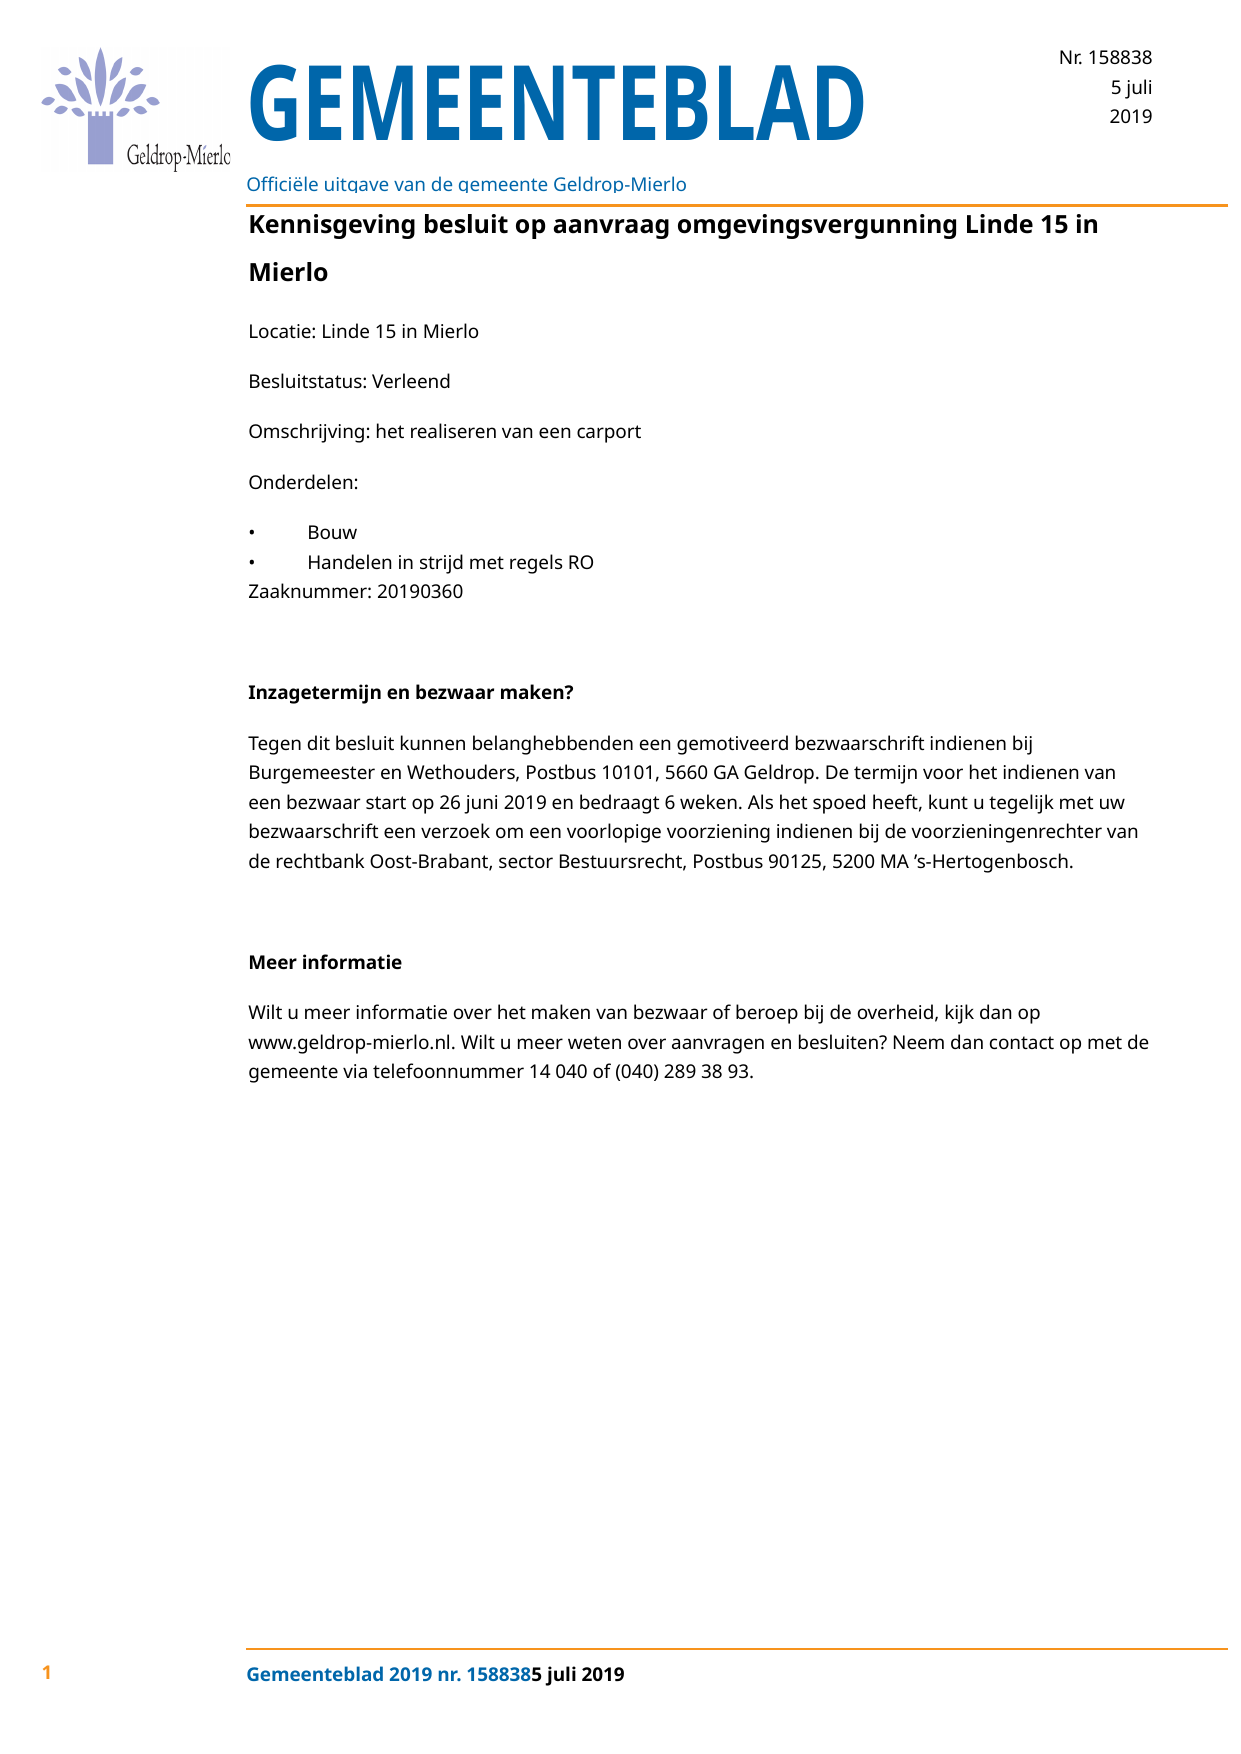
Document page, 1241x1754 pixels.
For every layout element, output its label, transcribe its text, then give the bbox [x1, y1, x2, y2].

text Zaaknummer: 20190360 [248, 579, 1152, 604]
list Handelen in strijd met regels RO [248, 549, 1152, 575]
text Inzagetermijn en bezwaar maken? [248, 679, 1152, 705]
text Onderdelen: [248, 469, 1152, 495]
picture [41, 47, 231, 172]
text Omschrijving: het realiseren van een carport [248, 419, 1152, 444]
text Kennisgeving besluit op aanvraag omgevingsvergunning Linde 15 in Mierlo [248, 207, 1152, 288]
text Tegen dit besluit kunnen belanghebbenden een gemotiveerd bezwaarschrift indienen bij Burgemeester en Wethouders, Postbus 10101, 5660 GA Geldrop. De termijn voor het indienen van een bezwaar start op 26 juni 2019 en bedraagt 6 weken. Als het spoed heeft, kunt u tegelijk met uw bezwaarschrift een verzoek om een voorlopige voorziening indienen bij de voorzieningenrechter van de rechtbank Oost-Brabant, sector Bestuursrecht, Postbus 90125, 5200 MA ’s-Hertogenbosch. [248, 730, 1152, 874]
text Locatie: Linde 15 in Mierlo [248, 318, 1152, 344]
text Wilt u meer informatie over het maken van bezwaar of beroep bij de overheid, kijk dan op www.geldrop-mierlo.nl. Wilt u meer weten over aanvragen en besluiten? Neem dan contact op met de gemeente via telefoonnummer 14 040 of (040) 289 38 93. [248, 999, 1152, 1084]
text Besluitstatus: Verleend [248, 368, 1152, 394]
list Bouw [248, 519, 1152, 545]
text Meer informatie [248, 949, 1152, 975]
